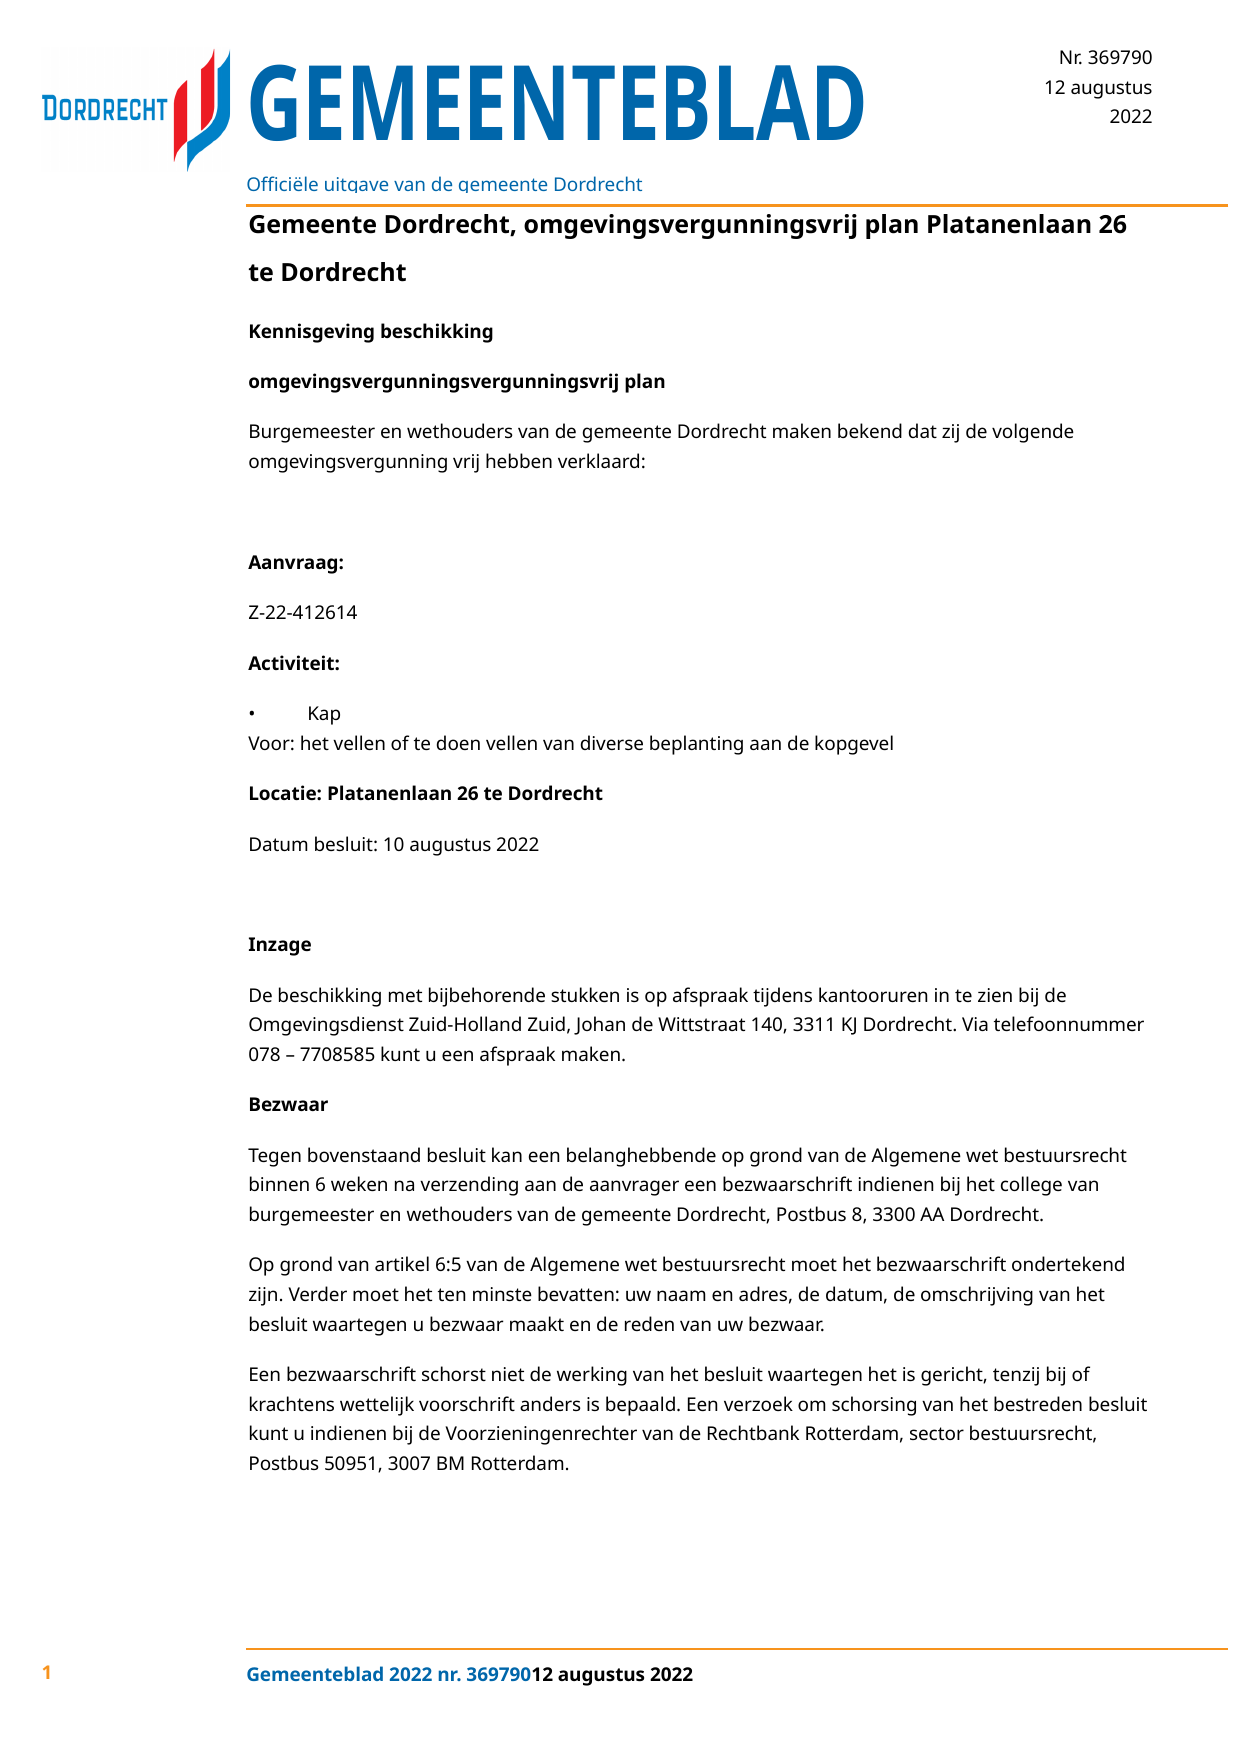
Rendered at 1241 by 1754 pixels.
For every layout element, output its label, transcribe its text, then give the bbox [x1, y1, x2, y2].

text Locatie: Platanenlaan 26 te Dordrecht [248, 780, 1152, 806]
text Op grond van artikel 6:5 van de Algemene wet bestuursrecht moet het bezwaarschrift ondertekend zijn. Verder moet het ten minste bevatten: uw naam en adres, de datum, de omschrijving van het besluit waartegen u bezwaar maakt en de reden van uw bezwaar. [248, 1252, 1152, 1337]
text Gemeente Dordrecht, omgevingsvergunningsvrij plan Platanenlaan 26 te Dordrecht [248, 207, 1152, 288]
text Een bezwaarschrift schorst niet de werking van het besluit waartegen het is gericht, tenzij bij of krachtens wettelijk voorschrift anders is bepaald. Een verzoek om schorsing van het bestreden besluit kunt u indienen bij de Voorzieningenrechter van de Rechtbank Rotterdam, sector bestuursrecht, Postbus 50951, 3007 BM Rotterdam. [248, 1361, 1152, 1476]
text Voor: het vellen of te doen vellen van diverse beplanting aan de kopgevel [248, 730, 1152, 756]
text Inzage [248, 932, 1152, 957]
text Aanvraag: [248, 549, 1152, 575]
text Kennisgeving beschikking [248, 318, 1152, 344]
text Z-22-412614 [248, 599, 1152, 625]
text omgevingsvergunningsvergunningsvrij plan [248, 368, 1152, 394]
text De beschikking met bijbehorende stukken is op afspraak tijdens kantooruren in te zien bij de Omgevingsdienst Zuid-Holland Zuid, Johan de Wittstraat 140, 3311 KJ Dordrecht. Via telefoonnummer 078 – 7708585 kunt u een afspraak maken. [248, 982, 1152, 1067]
text Datum besluit: 10 augustus 2022 [248, 831, 1152, 857]
text Tegen bovenstaand besluit kan een belanghebbende op grond van de Algemene wet bestuursrecht binnen 6 weken na verzending aan de aanvrager een bezwaarschrift indienen bij het college van burgemeester en wethouders van de gemeente Dordrecht, Postbus 8, 3300 AA Dordrecht. [248, 1142, 1152, 1227]
text Activiteit: [248, 650, 1152, 676]
list Kap [248, 700, 1152, 726]
picture [41, 47, 231, 172]
text Bezwaar [248, 1092, 1152, 1117]
text Burgemeester en wethouders van de gemeente Dordrecht maken bekend dat zij de volgende omgevingsvergunning vrij hebben verklaard: [248, 419, 1152, 474]
